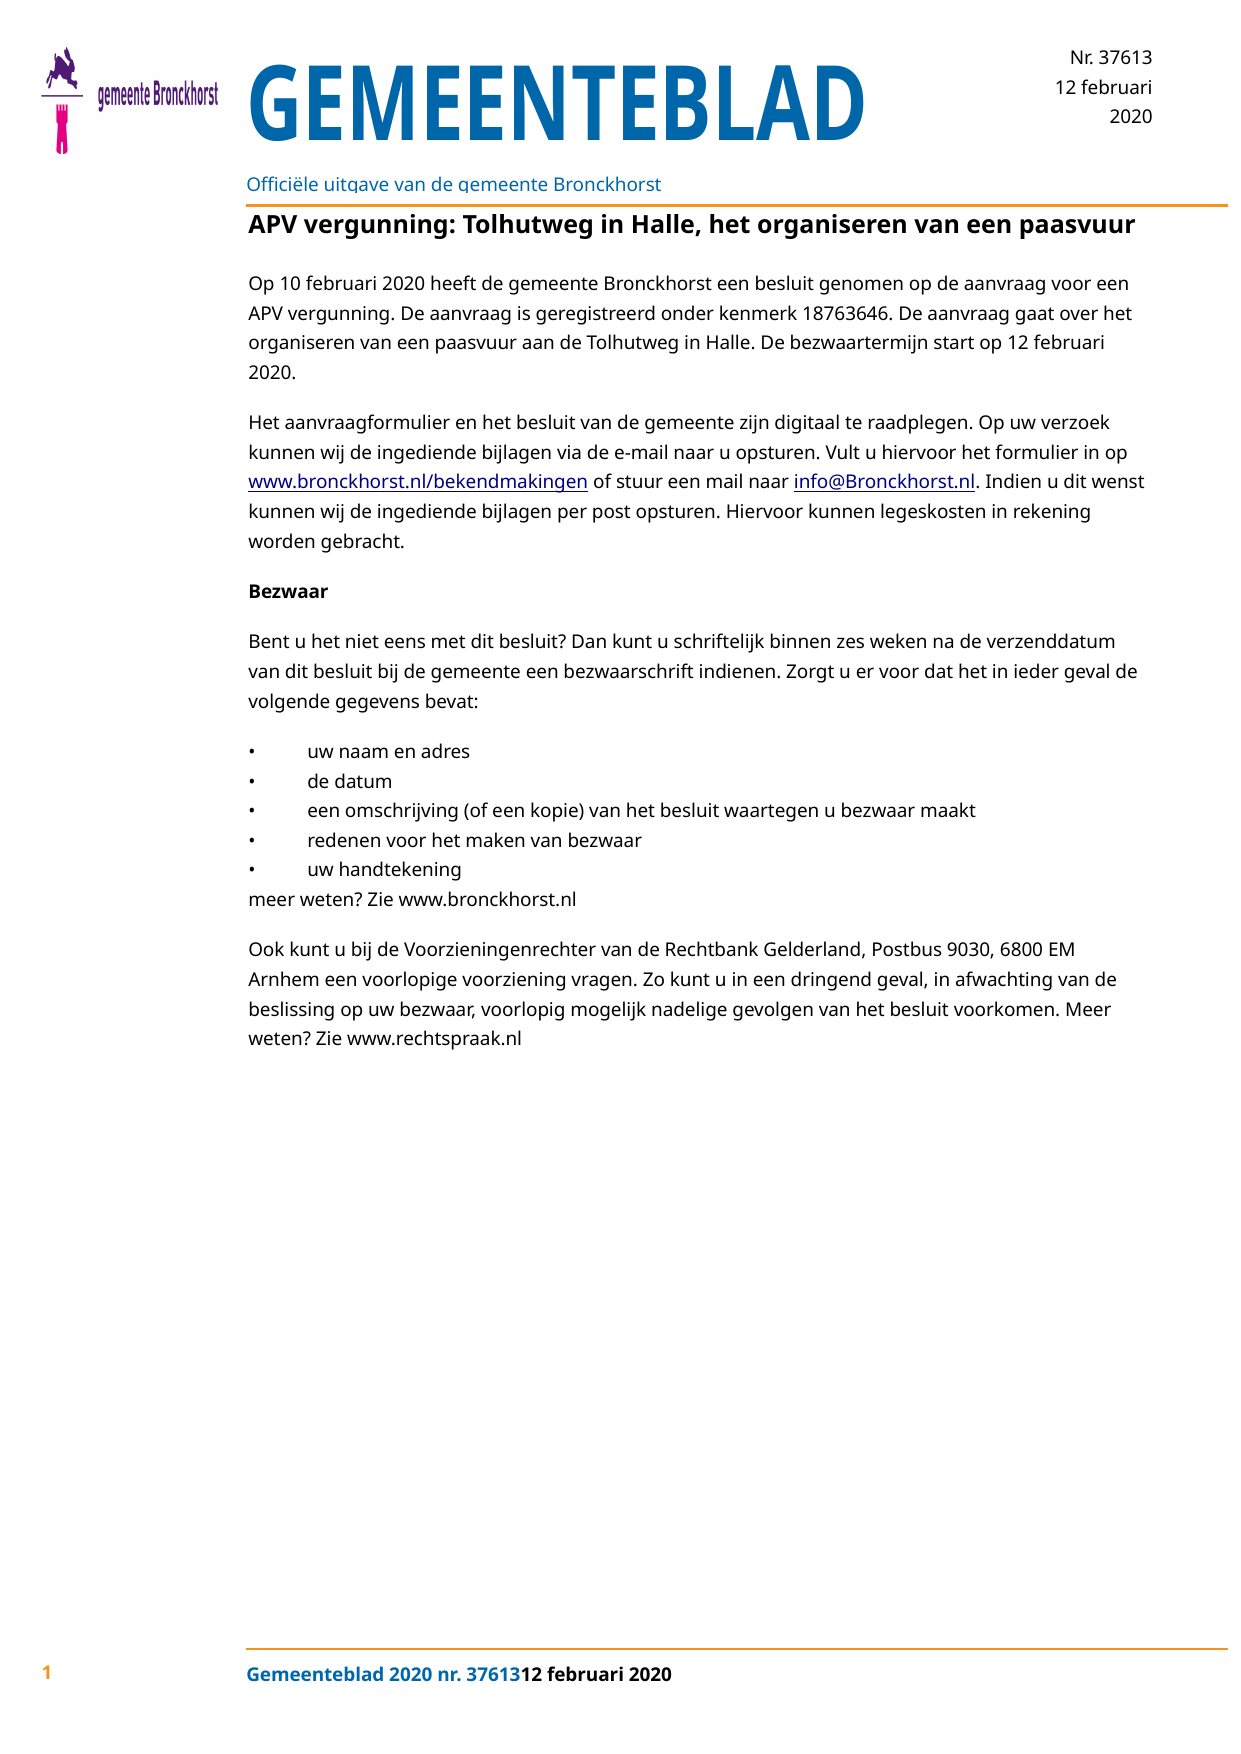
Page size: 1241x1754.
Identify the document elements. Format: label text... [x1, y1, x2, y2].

list de datum [248, 768, 1152, 793]
list uw naam en adres [248, 738, 1152, 764]
text meer weten? Zie www.bronckhorst.nl [248, 886, 1152, 912]
list redenen voor het maken van bezwaar [248, 827, 1152, 853]
text Bezwaar [248, 578, 1152, 604]
text Op 10 februari 2020 heeft de gemeente Bronckhorst een besluit genomen op de aanvraag voor een APV vergunning. De aanvraag is geregistreerd onder kenmerk 18763646. De aanvraag gaat over het organiseren van een paasvuur aan de Tolhutweg in Halle. De bezwaartermijn start op 12 februari 2020. [248, 270, 1152, 385]
text Het aanvraagformulier en het besluit van de gemeente zijn digitaal te raadplegen. Op uw verzoek kunnen wij de ingediende bijlagen via de e-mail naar u opsturen. Vult u hiervoor het formulier in op www.bronckhorst.nl/bekendmakingen of stuur een mail naar info@Bronckhorst.nl. Indien u dit wenst kunnen wij de ingediende bijlagen per post opsturen. Hiervoor kunnen legeskosten in rekening worden gebracht. [248, 409, 1152, 553]
text Bent u het niet eens met dit besluit? Dan kunt u schriftelijk binnen zes weken na de verzenddatum van dit besluit bij de gemeente een bezwaarschrift indienen. Zorgt u er voor dat het in ieder geval de volgende gegevens bevat: [248, 629, 1152, 713]
text APV vergunning: Tolhutweg in Halle, het organiseren van een paasvuur [248, 207, 1152, 241]
list uw handtekening [248, 857, 1152, 882]
picture [41, 47, 231, 172]
text Ook kunt u bij de Voorzieningenrechter van de Rechtbank Gelderland, Postbus 9030, 6800 EM Arnhem een voorlopige voorziening vragen. Zo kunt u in een dringend geval, in afwachting van de beslissing op uw bezwaar, voorlopig mogelijk nadelige gevolgen van het besluit voorkomen. Meer weten? Zie www.rechtspraak.nl [248, 937, 1152, 1051]
list een omschrijving (of een kopie) van het besluit waartegen u bezwaar maakt [248, 797, 1152, 823]
